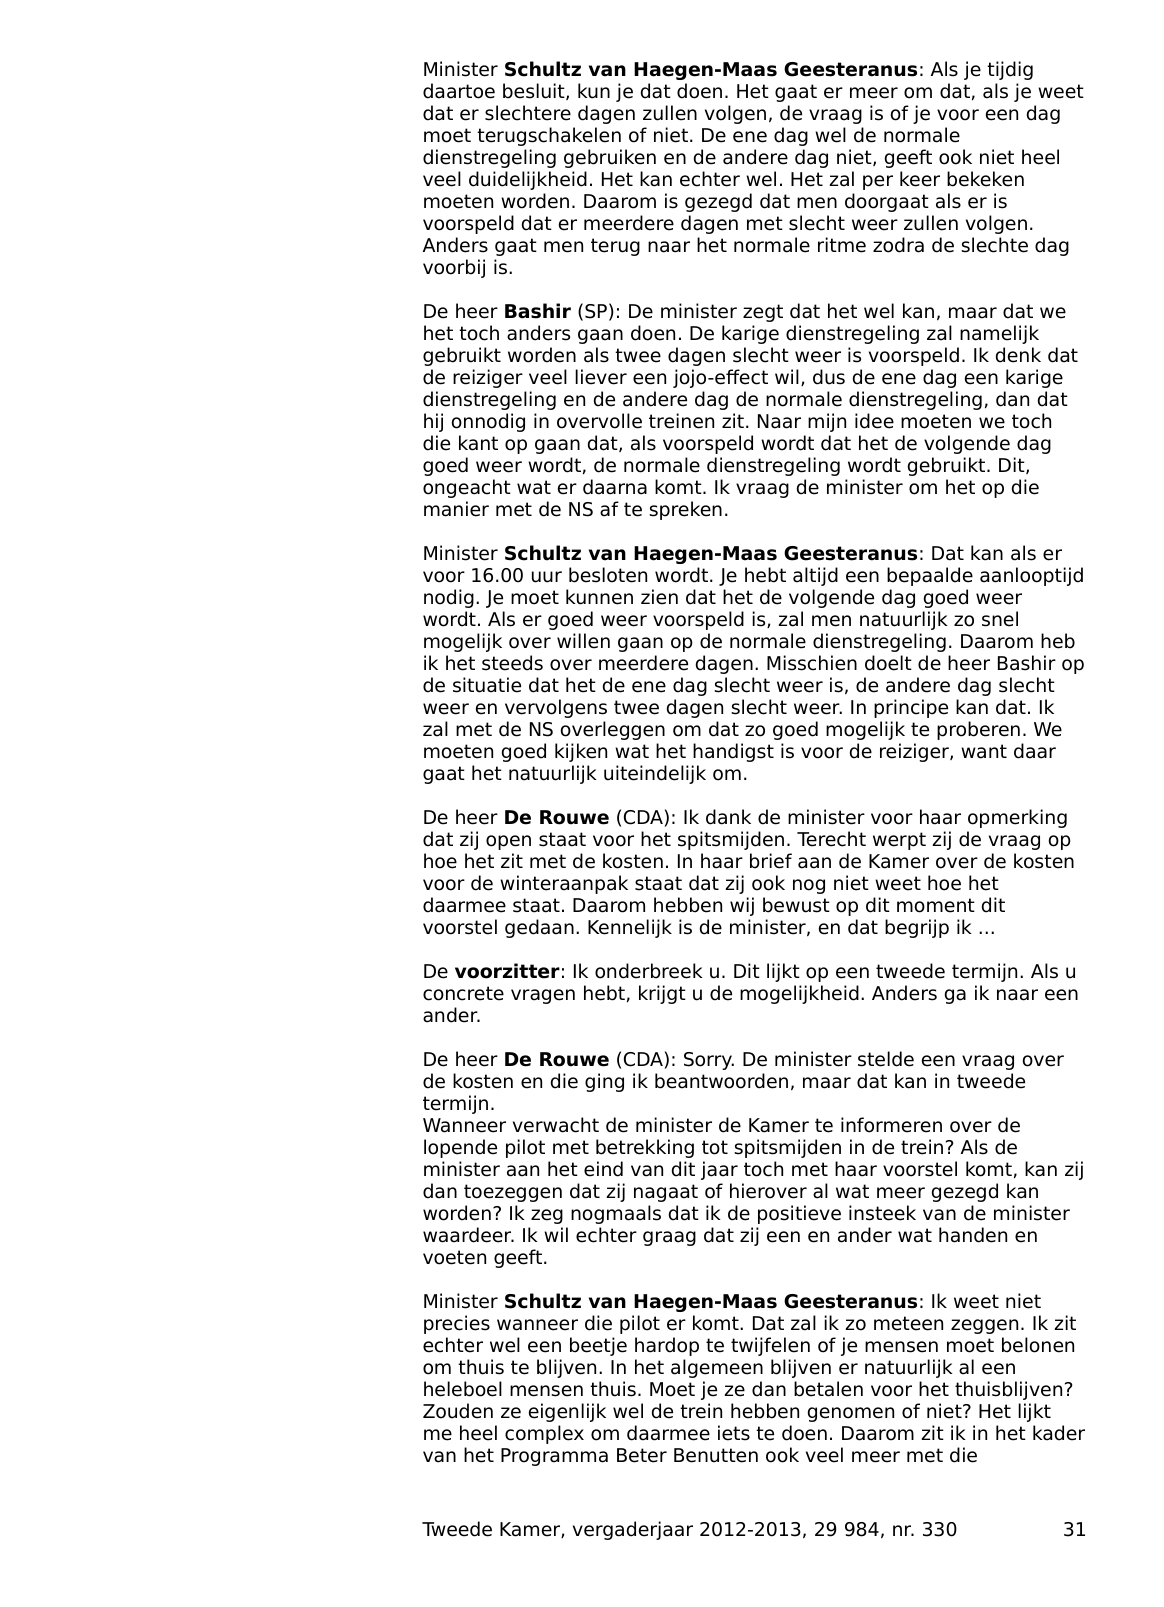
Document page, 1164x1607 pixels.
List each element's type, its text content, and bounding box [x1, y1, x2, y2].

text Minister Schultz van Haegen-Maas Geesteranus: Ik weet niet precies wanneer die pilot er komt. Dat zal ik zo meteen zeggen. Ik zit echter wel een beetje hardop te twijfelen of je mensen moet belonen om thuis te blijven. In het algemeen blijven er natuurlijk al een heleboel mensen thuis. Moet je ze dan betalen voor het thuisblijven? Zouden ze eigenlijk wel de trein hebben genomen of niet? Het lijkt me heel complex om daarmee iets te doen. Daarom zit ik in het kader van het Programma Beter Benutten ook veel meer met die [422, 1291, 1087, 1467]
text Minister Schultz van Haegen-Maas Geesteranus: Als je tijdig daartoe besluit, kun je dat doen. Het gaat er meer om dat, als je weet dat er slechtere dagen zullen volgen, de vraag is of je voor een dag moet terugschakelen of niet. De ene dag wel de normale dienstregeling gebruiken en de andere dag niet, geeft ook niet heel veel duidelijkheid. Het kan echter wel. Het zal per keer bekeken moeten worden. Daarom is gezegd dat men doorgaat als er is voorspeld dat er meerdere dagen met slecht weer zullen volgen. Anders gaat men terug naar het normale ritme zodra de slechte dag voorbij is. [422, 59, 1087, 279]
text Wanneer verwacht de minister de Kamer te informeren over de lopende pilot met betrekking tot spitsmijden in de trein? Als de minister aan het eind van dit jaar toch met haar voorstel komt, kan zij dan toezeggen dat zij nagaat of hierover al wat meer gezegd kan worden? Ik zeg nogmaals dat ik de positieve insteek van de minister waardeer. Ik wil echter graag dat zij een en ander wat handen en voeten geeft. [422, 1115, 1087, 1269]
text De heer Bashir (SP): De minister zegt dat het wel kan, maar dat we het toch anders gaan doen. De karige dienstregeling zal namelijk gebruikt worden als twee dagen slecht weer is voorspeld. Ik denk dat de reiziger veel liever een jojo-effect wil, dus de ene dag een karige dienstregeling en de andere dag de normale dienstregeling, dan dat hij onnodig in overvolle treinen zit. Naar mijn idee moeten we toch die kant op gaan dat, als voorspeld wordt dat het de volgende dag goed weer wordt, de normale dienstregeling wordt gebruikt. Dit, ongeacht wat er daarna komt. Ik vraag de minister om het op die manier met de NS af te spreken. [422, 301, 1087, 521]
text Minister Schultz van Haegen-Maas Geesteranus: Dat kan als er voor 16.00 uur besloten wordt. Je hebt altijd een bepaalde aanlooptijd nodig. Je moet kunnen zien dat het de volgende dag goed weer wordt. Als er goed weer voorspeld is, zal men natuurlijk zo snel mogelijk over willen gaan op de normale dienstregeling. Daarom heb ik het steeds over meerdere dagen. Misschien doelt de heer Bashir op de situatie dat het de ene dag slecht weer is, de andere dag slecht weer en vervolgens twee dagen slecht weer. In principe kan dat. Ik zal met de NS overleggen om dat zo goed mogelijk te proberen. We moeten goed kijken wat het handigst is voor de reiziger, want daar gaat het natuurlijk uiteindelijk om. [422, 543, 1087, 785]
text De heer De Rouwe (CDA): Sorry. De minister stelde een vraag over de kosten en die ging ik beantwoorden, maar dat kan in tweede termijn. [422, 1049, 1087, 1115]
text De voorzitter: Ik onderbreek u. Dit lijkt op een tweede termijn. Als u concrete vragen hebt, krijgt u de mogelijkheid. Anders ga ik naar een ander. [422, 961, 1087, 1027]
text De heer De Rouwe (CDA): Ik dank de minister voor haar opmerking dat zij open staat voor het spitsmijden. Terecht werpt zij de vraag op hoe het zit met de kosten. In haar brief aan de Kamer over de kosten voor de winteraanpak staat dat zij ook nog niet weet hoe het daarmee staat. Daarom hebben wij bewust op dit moment dit voorstel gedaan. Kennelijk is de minister, en dat begrijp ik ... [422, 807, 1087, 939]
